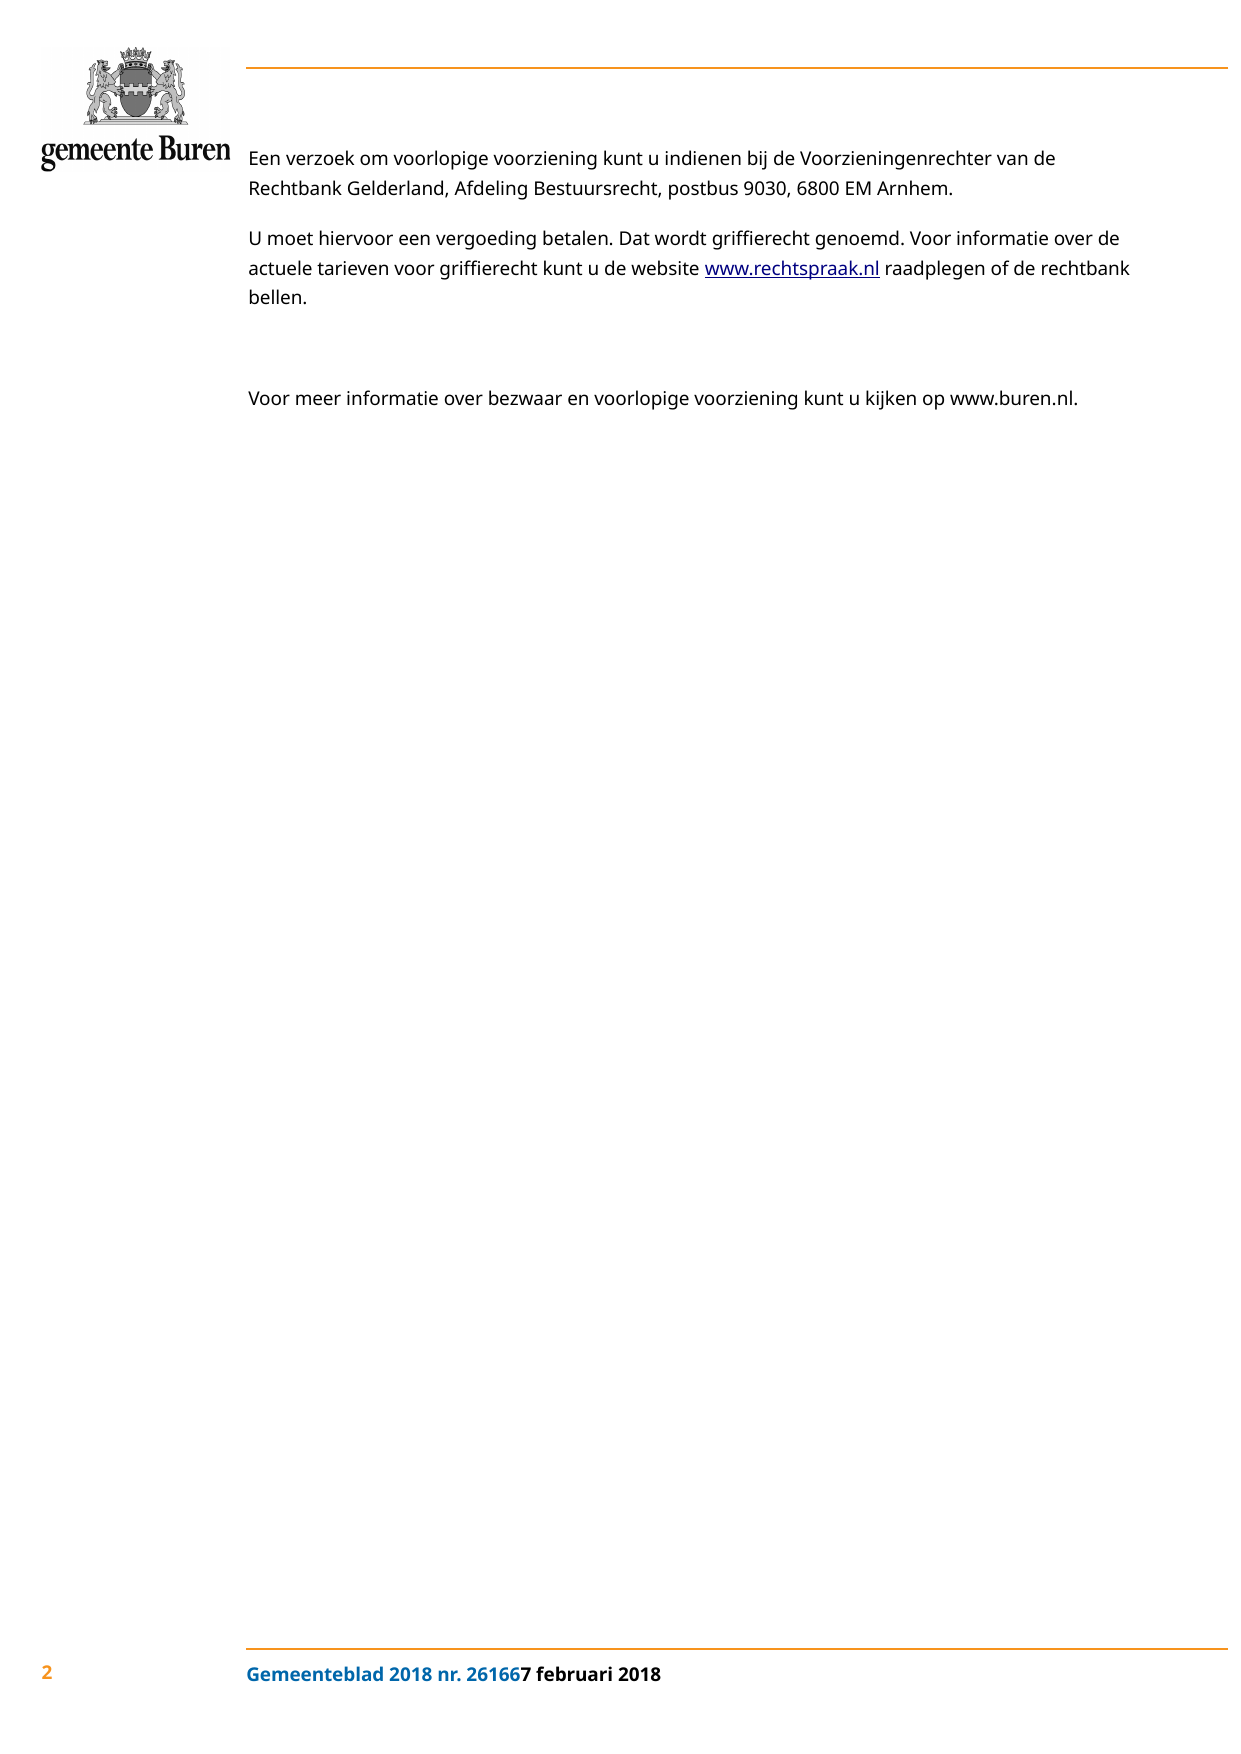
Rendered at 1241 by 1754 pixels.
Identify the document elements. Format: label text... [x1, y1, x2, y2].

picture [41, 47, 231, 172]
text U moet hiervoor een vergoeding betalen. Dat wordt griffierecht genoemd. Voor informatie over de actuele tarieven voor griffierecht kunt u de website www.rechtspraak.nl raadplegen of de rechtbank bellen. [248, 225, 1152, 310]
text Een verzoek om voorlopige voorziening kunt u indienen bij de Voorzieningenrechter van de Rechtbank Gelderland, Afdeling Bestuursrecht, postbus 9030, 6800 EM Arnhem. [248, 145, 1152, 201]
text Voor meer informatie over bezwaar en voorlopige voorziening kunt u kijken op www.buren.nl. [248, 385, 1152, 411]
